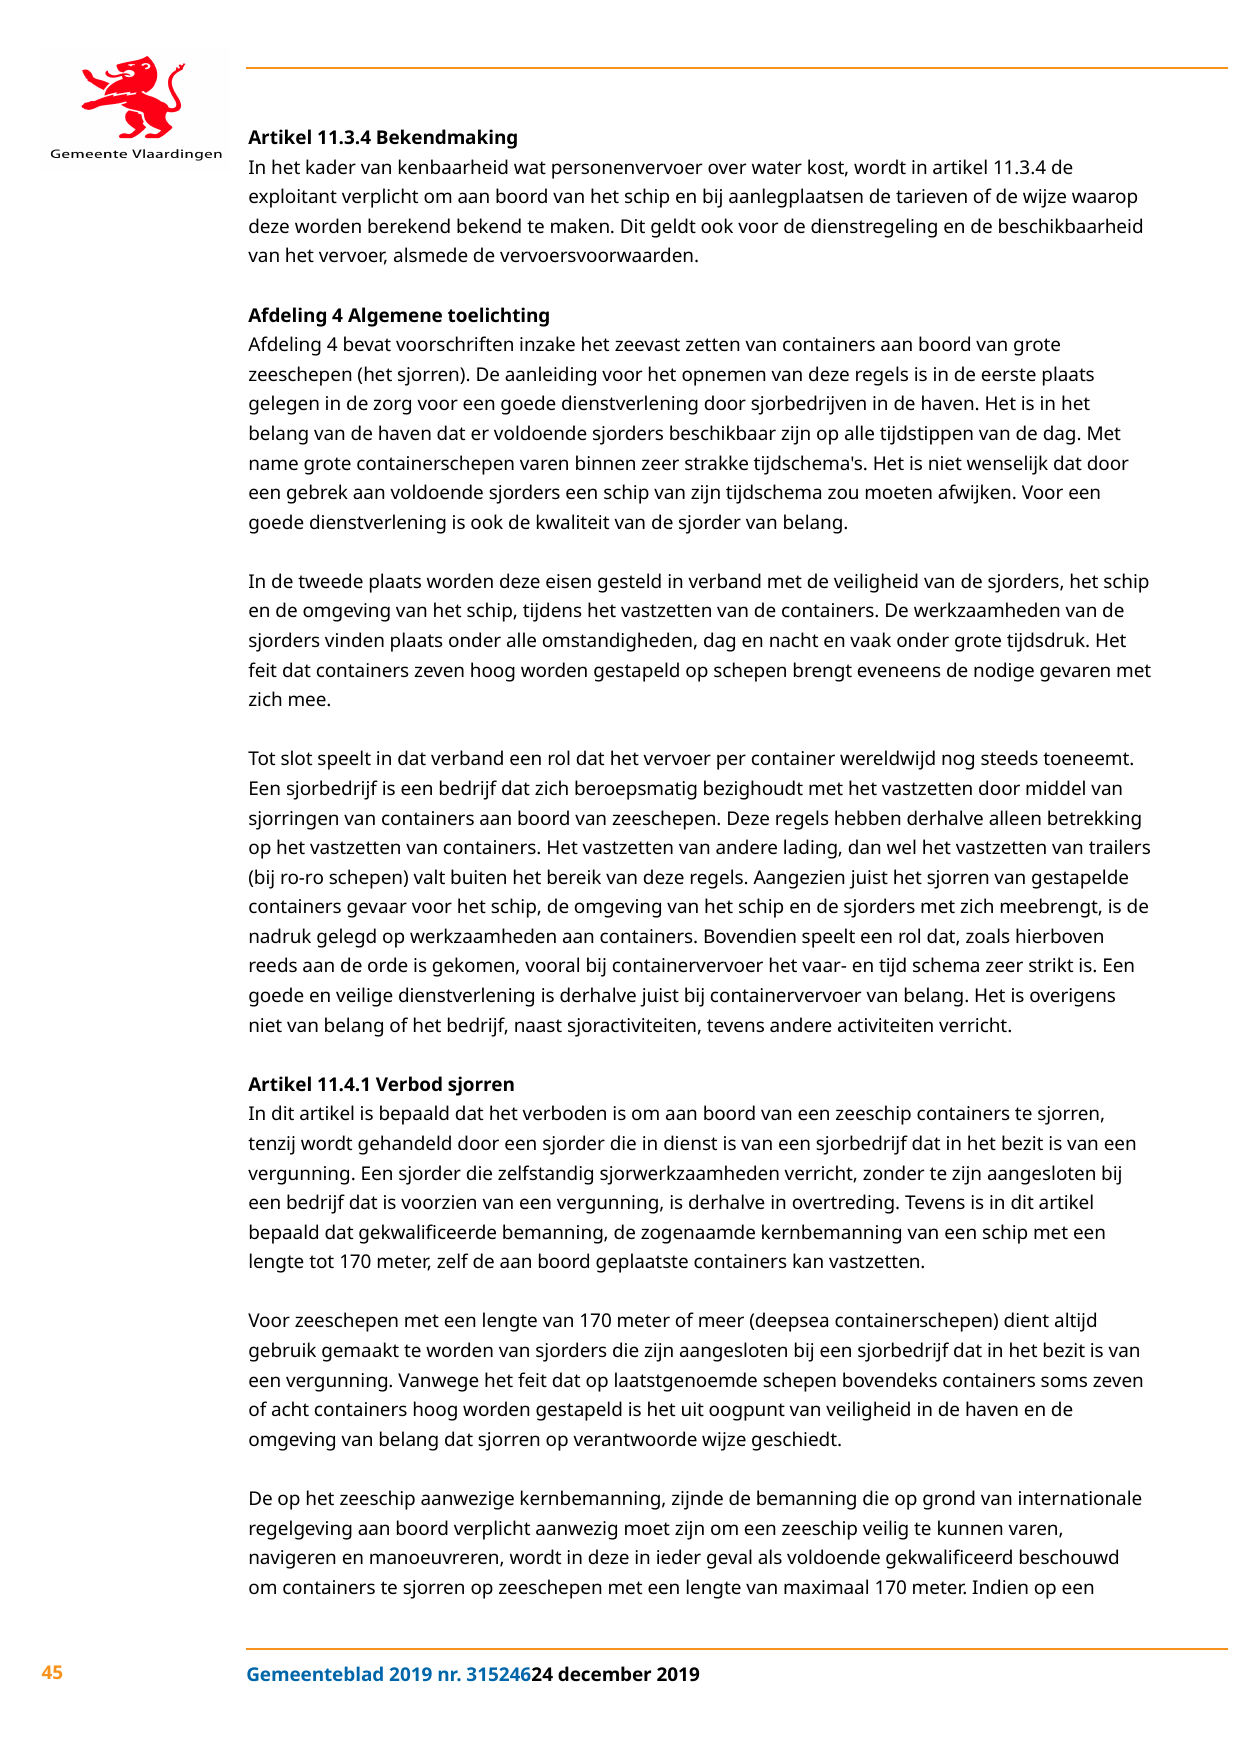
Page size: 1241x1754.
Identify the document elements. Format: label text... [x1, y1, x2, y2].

text Afdeling 4 bevat voorschriften inzake het zeevast zetten van containers aan boord van grote zeeschepen (het sjorren). De aanleiding voor het opnemen van deze regels is in de eerste plaats gelegen in de zorg voor een goede dienstverlening door sjorbedrijven in de haven. Het is in het belang van de haven dat er voldoende sjorders beschikbaar zijn op alle tijdstippen van de dag. Met name grote containerschepen varen binnen zeer strakke tijdschema's. Het is niet wenselijk dat door een gebrek aan voldoende sjorders een schip van zijn tijdschema zou moeten afwijken. Voor een goede dienstverlening is ook de kwaliteit van de sjorder van belang. [248, 331, 1152, 535]
text Afdeling 4 Algemene toelichting [248, 302, 1152, 328]
picture [41, 47, 231, 172]
text Artikel 11.3.4 Bekendmaking [248, 124, 1152, 150]
text Artikel 11.4.1 Verbod sjorren [248, 1071, 1152, 1097]
text Voor zeeschepen met een lengte van 170 meter of meer (deepsea containerschepen) dient altijd gebruik gemaakt te worden van sjorders die zijn aangesloten bij een sjorbedrijf dat in het bezit is van een vergunning. Vanwege het feit dat op laatstgenoemde schepen bovendeks containers soms zeven of acht containers hoog worden gestapeld is het uit oogpunt van veiligheid in de haven en de omgeving van belang dat sjorren op verantwoorde wijze geschiedt. [248, 1308, 1152, 1452]
text In het kader van kenbaarheid wat personenvervoer over water kost, wordt in artikel 11.3.4 de exploitant verplicht om aan boord van het schip en bij aanlegplaatsen de tarieven of de wijze waarop deze worden berekend bekend te maken. Dit geldt ook voor de dienstregeling en de beschikbaarheid van het vervoer, alsmede de vervoersvoorwaarden. [248, 154, 1152, 268]
text Tot slot speelt in dat verband een rol dat het vervoer per container wereldwijd nog steeds toeneemt. Een sjorbedrijf is een bedrijf dat zich beroepsmatig bezighoudt met het vastzetten door middel van sjorringen van containers aan boord van zeeschepen. Deze regels hebben derhalve alleen betrekking op het vastzetten van containers. Het vastzetten van andere lading, dan wel het vastzetten van trailers (bij ro-ro schepen) valt buiten het bereik van deze regels. Aangezien juist het sjorren van gestapelde containers gevaar voor het schip, de omgeving van het schip en de sjorders met zich meebrengt, is de nadruk gelegd op werkzaamheden aan containers. Bovendien speelt een rol dat, zoals hierboven reeds aan de orde is gekomen, vooral bij containervervoer het vaar- en tijd schema zeer strikt is. Een goede en veilige dienstverlening is derhalve juist bij containervervoer van belang. Het is overigens niet van belang of het bedrijf, naast sjoractiviteiten, tevens andere activiteiten verricht. [248, 746, 1152, 1038]
text De op het zeeschip aanwezige kernbemanning, zijnde de bemanning die op grond van internationale regelgeving aan boord verplicht aanwezig moet zijn om een zeeschip veilig te kunnen varen, navigeren en manoeuvreren, wordt in deze in ieder geval als voldoende gekwalificeerd beschouwd om containers te sjorren op zeeschepen met een lengte van maximaal 170 meter. Indien op een [248, 1485, 1152, 1600]
text In dit artikel is bepaald dat het verboden is om aan boord van een zeeschip containers te sjorren, tenzij wordt gehandeld door een sjorder die in dienst is van een sjorbedrijf dat in het bezit is van een vergunning. Een sjorder die zelfstandig sjorwerkzaamheden verricht, zonder te zijn aangesloten bij een bedrijf dat is voorzien van een vergunning, is derhalve in overtreding. Tevens is in dit artikel bepaald dat gekwalificeerde bemanning, de zogenaamde kernbemanning van een schip met een lengte tot 170 meter, zelf de aan boord geplaatste containers kan vastzetten. [248, 1101, 1152, 1274]
text In de tweede plaats worden deze eisen gesteld in verband met de veiligheid van de sjorders, het schip en de omgeving van het schip, tijdens het vastzetten van de containers. De werkzaamheden van de sjorders vinden plaats onder alle omstandigheden, dag en nacht en vaak onder grote tijdsdruk. Het feit dat containers zeven hoog worden gestapeld op schepen brengt eveneens de nodige gevaren met zich mee. [248, 568, 1152, 712]
